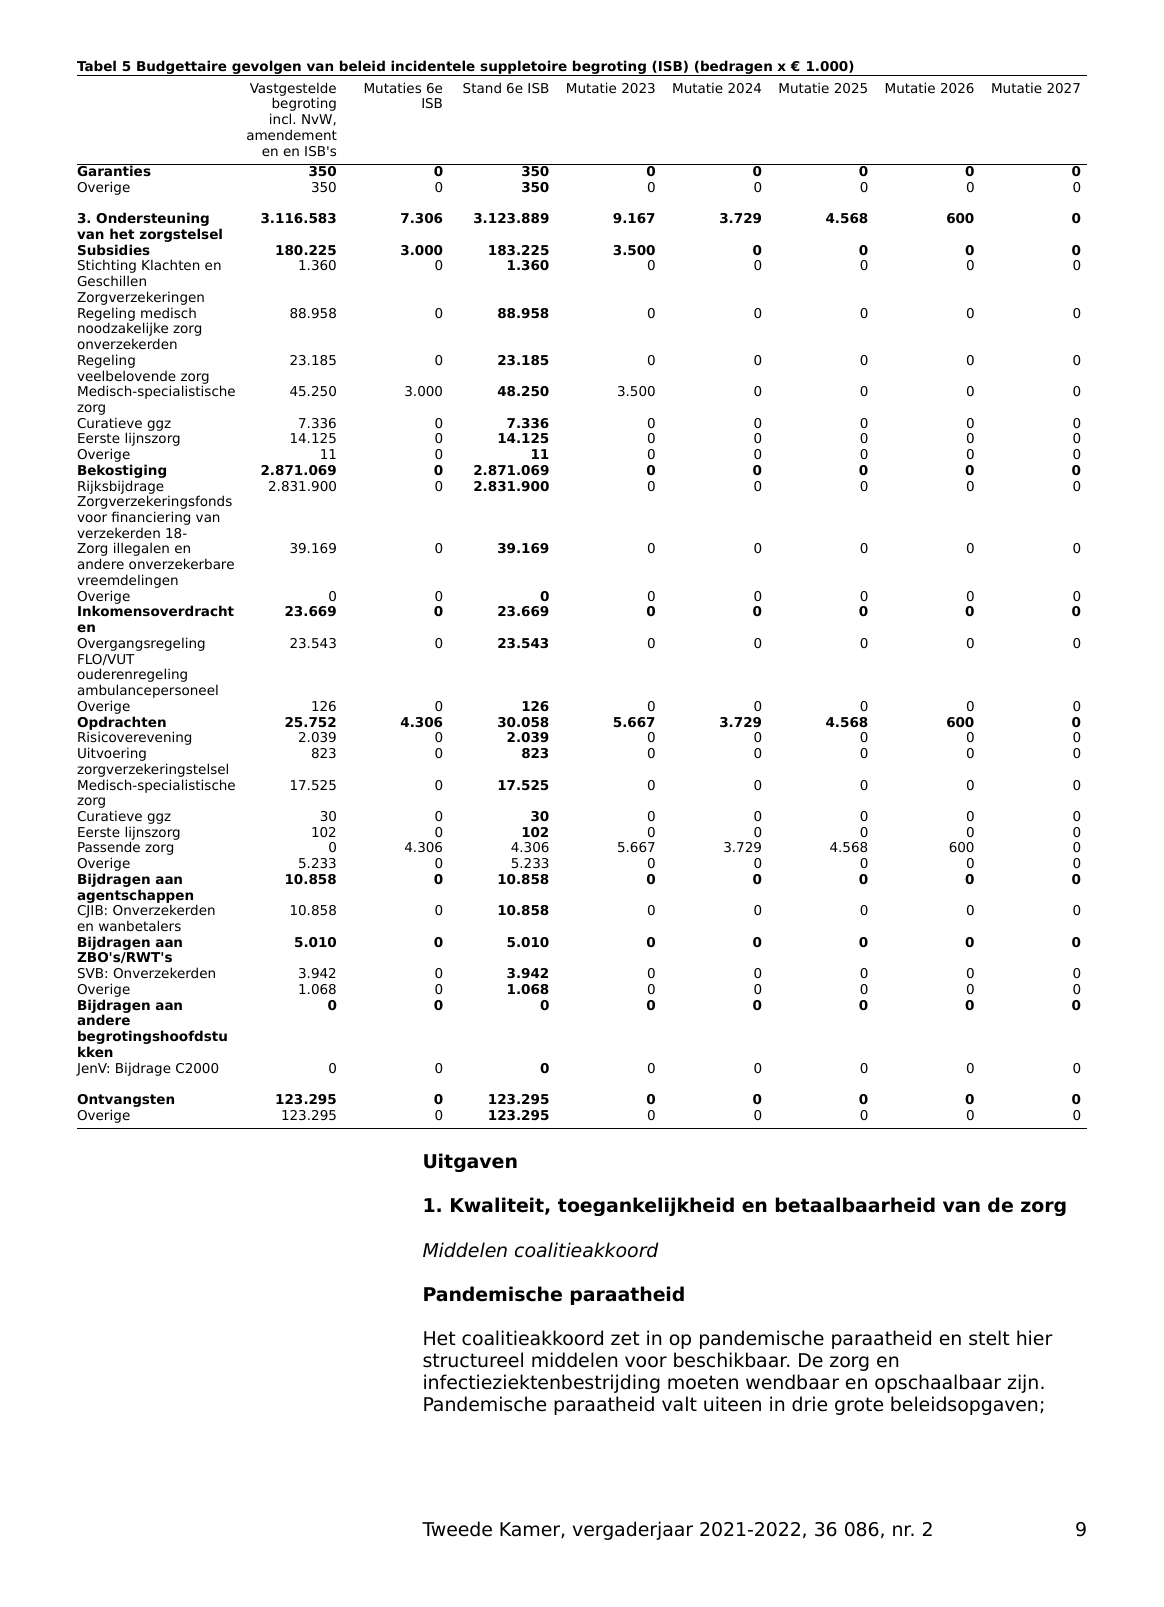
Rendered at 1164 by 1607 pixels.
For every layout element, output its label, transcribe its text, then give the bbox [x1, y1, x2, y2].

table_cell 0 [555, 431, 661, 447]
table_cell 10.858 [449, 872, 555, 903]
table_cell 0 [768, 384, 874, 416]
table_cell 102 [236, 825, 342, 840]
table_cell [343, 1076, 449, 1092]
table_cell CJIB: Onverzekerden en wanbetalers [77, 903, 236, 934]
table_cell 14.125 [449, 431, 555, 447]
table_cell 3.500 [555, 384, 661, 416]
table_cell 0 [768, 825, 874, 840]
table_cell Stand 6e ISB [449, 76, 555, 164]
table_cell 4.568 [768, 714, 874, 730]
table_cell 0 [661, 243, 768, 258]
table_cell Mutatie 2027 [980, 76, 1087, 164]
table_cell 0 [661, 809, 768, 824]
table_cell 0 [768, 258, 874, 305]
table_cell 0 [768, 541, 874, 588]
table_cell 0 [343, 699, 449, 714]
table_cell 1.360 [236, 258, 342, 305]
table_cell 0 [236, 589, 342, 604]
table_cell 0 [661, 982, 768, 997]
table_cell 0 [555, 998, 661, 1060]
table_cell 10.858 [236, 903, 342, 934]
table_cell 0 [555, 935, 661, 966]
table_cell [77, 76, 236, 164]
table_cell 0 [449, 998, 555, 1060]
table_cell 350 [236, 180, 342, 195]
table_cell 0 [874, 636, 980, 699]
table_cell 0 [874, 384, 980, 416]
table_cell 23.543 [236, 636, 342, 699]
table_cell Risicoverevening [77, 730, 236, 746]
table_cell [874, 195, 980, 211]
table_cell 350 [449, 165, 555, 179]
table_cell Overige [77, 982, 236, 997]
table_cell 0 [874, 305, 980, 353]
table_cell 0 [874, 1108, 980, 1128]
table_cell 3.000 [343, 384, 449, 416]
table_cell 350 [449, 180, 555, 195]
table_cell 0 [661, 447, 768, 463]
table_cell 0 [768, 180, 874, 195]
subtitle 1. Kwaliteit, toegankelijkheid en betaalbaarheid van de zorg [422, 1195, 1087, 1217]
table_cell 0 [343, 180, 449, 195]
table_cell 0 [343, 935, 449, 966]
table_cell 0 [555, 777, 661, 809]
table_cell 0 [980, 856, 1087, 872]
table_cell 0 [874, 589, 980, 604]
table_cell Overige [77, 1108, 236, 1128]
table_cell 0 [343, 746, 449, 777]
table_cell 0 [661, 431, 768, 447]
table_cell [980, 195, 1087, 211]
table_cell 3.116.583 [236, 211, 342, 242]
table_cell 0 [874, 966, 980, 982]
table_cell 0 [343, 353, 449, 384]
table_cell 0 [449, 1060, 555, 1076]
table_cell 126 [449, 699, 555, 714]
table_cell 0 [980, 714, 1087, 730]
table_cell 0 [768, 636, 874, 699]
table_cell 350 [236, 165, 342, 179]
table_cell 0 [874, 463, 980, 478]
table_cell Overige [77, 589, 236, 604]
table_cell 0 [555, 1108, 661, 1128]
table_cell 0 [874, 1060, 980, 1076]
table_cell 0 [343, 636, 449, 699]
table_cell 10.858 [449, 903, 555, 934]
table_cell Vastgestelde begroting incl. NvW, amendementen en ISB's [236, 76, 342, 164]
table_cell 0 [555, 636, 661, 699]
table_cell 0 [874, 479, 980, 541]
table_cell 0 [874, 935, 980, 966]
table_cell Bekostiging [77, 463, 236, 478]
table_cell 0 [874, 447, 980, 463]
table_cell 0 [980, 416, 1087, 431]
table_cell 0 [343, 730, 449, 746]
table_cell 45.250 [236, 384, 342, 416]
table_cell 0 [343, 777, 449, 809]
table_cell 0 [768, 777, 874, 809]
table_cell 88.958 [449, 305, 555, 353]
table_cell [874, 1076, 980, 1092]
table_cell [768, 1076, 874, 1092]
table_cell 0 [874, 416, 980, 431]
table_cell 0 [343, 416, 449, 431]
table_cell 0 [980, 463, 1087, 478]
table_cell 0 [343, 431, 449, 447]
table_cell 3.729 [661, 211, 768, 242]
table_cell Medisch-specialistische zorg [77, 777, 236, 809]
table_cell 0 [768, 1092, 874, 1108]
table_cell Mutatie 2023 [555, 76, 661, 164]
table_cell 0 [874, 604, 980, 636]
table_cell 0 [343, 966, 449, 982]
table_cell 0 [874, 777, 980, 809]
table_cell 1.068 [449, 982, 555, 997]
table_cell 0 [555, 447, 661, 463]
table_cell 4.568 [768, 840, 874, 856]
table_cell 0 [661, 541, 768, 588]
table_cell [661, 1076, 768, 1092]
table_header Tabel 5 Budgettaire gevolgen van beleid incidentele suppletoire begroting (ISB) (bedragen x € 1.000) [77, 59, 1087, 75]
table_cell 1.360 [449, 258, 555, 305]
table_cell Overige [77, 699, 236, 714]
table_cell [555, 195, 661, 211]
table_cell 0 [874, 541, 980, 588]
table_cell 600 [874, 714, 980, 730]
table_cell 17.525 [236, 777, 342, 809]
text Het coalitieakkoord zet in op pandemische paraatheid en stelt hier structureel middelen voor beschikbaar. De zorg en infectieziektenbestrijding moeten wendbaar en opschaalbaar zijn. Pandemische paraatheid valt uiteen in drie grote beleidsopgaven; [422, 1328, 1087, 1416]
table_cell 0 [768, 872, 874, 903]
subtitle Pandemische paraatheid [422, 1284, 1087, 1306]
table_cell 0 [661, 165, 768, 179]
table_cell 0 [343, 305, 449, 353]
table_cell 3.942 [236, 966, 342, 982]
table_cell 0 [980, 746, 1087, 777]
table_cell 0 [343, 1092, 449, 1108]
table_cell 180.225 [236, 243, 342, 258]
table_cell 0 [768, 998, 874, 1060]
table_cell Mutatie 2025 [768, 76, 874, 164]
table_cell 0 [768, 416, 874, 431]
table_cell 23.185 [449, 353, 555, 384]
table_cell [449, 195, 555, 211]
table_cell 0 [768, 699, 874, 714]
table_cell Mutatie 2026 [874, 76, 980, 164]
table_cell 5.667 [555, 840, 661, 856]
table_cell 0 [555, 966, 661, 982]
table_cell Uitvoering zorgverzekeringstelsel [77, 746, 236, 777]
table_cell 0 [980, 1060, 1087, 1076]
table_cell 0 [980, 699, 1087, 714]
table_cell [236, 195, 342, 211]
table_cell 0 [661, 353, 768, 384]
table_cell 0 [343, 1060, 449, 1076]
table_cell 4.306 [343, 840, 449, 856]
table_cell 0 [980, 258, 1087, 305]
table_cell 0 [555, 541, 661, 588]
table_cell Opdrachten [77, 714, 236, 730]
table_cell 0 [874, 258, 980, 305]
table_cell 0 [768, 982, 874, 997]
table_cell 0 [343, 165, 449, 179]
table_cell 0 [661, 604, 768, 636]
table_cell SVB: Onverzekerden [77, 966, 236, 982]
table_cell 9.167 [555, 211, 661, 242]
table_cell Passende zorg [77, 840, 236, 856]
table_cell 0 [768, 935, 874, 966]
table_cell 23.543 [449, 636, 555, 699]
table_cell [236, 1076, 342, 1092]
table_cell 0 [661, 777, 768, 809]
table_cell 23.669 [236, 604, 342, 636]
table_cell 0 [874, 730, 980, 746]
table_cell 0 [555, 479, 661, 541]
table_cell 0 [980, 636, 1087, 699]
table_cell 0 [661, 699, 768, 714]
table_cell 0 [555, 746, 661, 777]
table_cell 0 [661, 903, 768, 934]
table_cell 0 [768, 463, 874, 478]
table_cell 0 [980, 604, 1087, 636]
table_cell 0 [768, 746, 874, 777]
table_cell 0 [555, 165, 661, 179]
table_cell 823 [449, 746, 555, 777]
table_cell 30 [449, 809, 555, 824]
table_cell 4.568 [768, 211, 874, 242]
table_cell Overgangsregeling FLO/VUT ouderenregeling ambulancepersoneel [77, 636, 236, 699]
table_cell 3.000 [343, 243, 449, 258]
table_cell 0 [874, 431, 980, 447]
table_cell 0 [980, 180, 1087, 195]
table_cell Rijksbijdrage Zorgverzekeringsfonds voor financiering van verzekerden 18- [77, 479, 236, 541]
table_cell 3. Ondersteuning van het zorgstelsel [77, 211, 236, 242]
table_cell 2.871.069 [236, 463, 342, 478]
table_cell Curatieve ggz [77, 416, 236, 431]
table_cell 123.295 [236, 1108, 342, 1128]
table_cell 0 [874, 825, 980, 840]
table_cell Subsidies [77, 243, 236, 258]
table_cell 0 [236, 998, 342, 1060]
table_cell 3.729 [661, 840, 768, 856]
table_cell 0 [343, 589, 449, 604]
table_cell 0 [661, 589, 768, 604]
table_cell 3.942 [449, 966, 555, 982]
table_cell 0 [343, 258, 449, 305]
table_cell 0 [768, 447, 874, 463]
table_cell 11 [236, 447, 342, 463]
table_cell 0 [555, 180, 661, 195]
table_cell 183.225 [449, 243, 555, 258]
table_cell 0 [661, 935, 768, 966]
table_cell 0 [343, 541, 449, 588]
table_cell Overige [77, 856, 236, 872]
table_cell Bijdragen aan ZBO's/RWT's [77, 935, 236, 966]
table_cell 0 [661, 479, 768, 541]
table_cell 0 [874, 353, 980, 384]
table_cell 0 [661, 1060, 768, 1076]
table_cell 0 [661, 463, 768, 478]
table_cell 10.858 [236, 872, 342, 903]
table_cell 0 [555, 856, 661, 872]
table_cell 600 [874, 840, 980, 856]
table_cell 0 [343, 998, 449, 1060]
table_cell 0 [768, 589, 874, 604]
table_cell 5.010 [449, 935, 555, 966]
table_cell 0 [661, 856, 768, 872]
table_cell 48.250 [449, 384, 555, 416]
table_cell 0 [555, 416, 661, 431]
table_cell 5.667 [555, 714, 661, 730]
table_cell 0 [874, 856, 980, 872]
table_cell Eerste lijnszorg [77, 431, 236, 447]
table_cell 0 [661, 998, 768, 1060]
table_cell 0 [768, 1108, 874, 1128]
table_cell 126 [236, 699, 342, 714]
table_cell 0 [768, 165, 874, 179]
table_cell 23.185 [236, 353, 342, 384]
table_cell 0 [768, 730, 874, 746]
table_cell 0 [874, 982, 980, 997]
table_cell 17.525 [449, 777, 555, 809]
table_cell Zorg illegalen en andere onverzekerbare vreemdelingen [77, 541, 236, 588]
table_cell 0 [980, 447, 1087, 463]
table_cell 88.958 [236, 305, 342, 353]
table_cell 0 [874, 1092, 980, 1108]
table_cell 5.010 [236, 935, 342, 966]
table_cell 0 [555, 1092, 661, 1108]
table_cell Regeling veelbelovende zorg [77, 353, 236, 384]
table_cell 0 [661, 636, 768, 699]
table_cell 0 [343, 463, 449, 478]
table_cell Garanties [77, 165, 236, 179]
table_cell 0 [555, 463, 661, 478]
table_cell 0 [980, 998, 1087, 1060]
table_cell 0 [980, 966, 1087, 982]
table_cell 0 [874, 903, 980, 934]
table_cell 102 [449, 825, 555, 840]
table_cell 0 [980, 541, 1087, 588]
table_cell [77, 195, 236, 211]
table_cell 0 [555, 730, 661, 746]
table_cell 0 [555, 305, 661, 353]
table_cell 0 [555, 872, 661, 903]
table_cell 0 [980, 825, 1087, 840]
table_cell 0 [661, 730, 768, 746]
table_cell 0 [768, 431, 874, 447]
table_cell 0 [980, 730, 1087, 746]
table_cell 0 [980, 165, 1087, 179]
table_cell 0 [661, 1108, 768, 1128]
table_cell 0 [874, 746, 980, 777]
table_cell 3.500 [555, 243, 661, 258]
table_cell 0 [343, 604, 449, 636]
table_cell 0 [555, 1060, 661, 1076]
table_cell 0 [874, 180, 980, 195]
table_cell 39.169 [236, 541, 342, 588]
table_cell 823 [236, 746, 342, 777]
subtitle Middelen coalitieakkoord [422, 1239, 1087, 1262]
table_cell 7.306 [343, 211, 449, 242]
table_cell [449, 1076, 555, 1092]
table_cell 0 [555, 982, 661, 997]
table_cell 0 [980, 211, 1087, 242]
table_cell [768, 195, 874, 211]
table_cell 2.039 [449, 730, 555, 746]
table_cell 14.125 [236, 431, 342, 447]
table_cell 7.336 [449, 416, 555, 431]
table_cell 0 [768, 903, 874, 934]
table_cell 123.295 [449, 1092, 555, 1108]
table_cell 0 [343, 872, 449, 903]
table_cell 0 [874, 872, 980, 903]
table_cell 0 [343, 903, 449, 934]
table_cell 0 [768, 856, 874, 872]
table_cell 0 [768, 479, 874, 541]
table_cell 25.752 [236, 714, 342, 730]
table_cell 0 [555, 258, 661, 305]
table_cell 0 [980, 589, 1087, 604]
table_cell 0 [980, 384, 1087, 416]
table_cell 0 [661, 872, 768, 903]
table_cell 5.233 [449, 856, 555, 872]
table_cell 0 [555, 825, 661, 840]
table_cell [661, 195, 768, 211]
table_cell 0 [980, 840, 1087, 856]
table_cell 0 [980, 1108, 1087, 1128]
table_cell 0 [768, 353, 874, 384]
table_cell 0 [343, 1108, 449, 1128]
table_cell 0 [768, 305, 874, 353]
table_cell 0 [980, 903, 1087, 934]
table_cell [980, 1076, 1087, 1092]
table_cell 0 [874, 699, 980, 714]
table_cell 1.068 [236, 982, 342, 997]
table_cell 0 [449, 589, 555, 604]
table_cell 0 [661, 258, 768, 305]
table_cell 7.336 [236, 416, 342, 431]
table_cell 0 [980, 935, 1087, 966]
table_cell 0 [661, 180, 768, 195]
table_cell 0 [980, 431, 1087, 447]
table_cell 0 [555, 699, 661, 714]
table_cell 0 [661, 1092, 768, 1108]
table_cell Bijdragen aan agentschappen [77, 872, 236, 903]
table_cell 4.306 [343, 714, 449, 730]
table_cell 39.169 [449, 541, 555, 588]
table_cell 0 [661, 416, 768, 431]
table_cell 0 [661, 746, 768, 777]
table_cell 0 [980, 982, 1087, 997]
table_cell 4.306 [449, 840, 555, 856]
table_cell 0 [768, 966, 874, 982]
table_cell 3.123.889 [449, 211, 555, 242]
table_cell 23.669 [449, 604, 555, 636]
table_cell Stichting Klachten en Geschillen Zorgverzekeringen [77, 258, 236, 305]
table_cell [77, 1076, 236, 1092]
table_cell 0 [980, 353, 1087, 384]
table_cell 0 [874, 998, 980, 1060]
table_cell JenV: Bijdrage C2000 [77, 1060, 236, 1076]
table_cell 0 [768, 243, 874, 258]
table_cell Overige [77, 447, 236, 463]
table_cell 0 [874, 809, 980, 824]
table_cell 0 [874, 165, 980, 179]
table_cell 0 [661, 966, 768, 982]
table_cell 0 [661, 825, 768, 840]
table_cell 0 [236, 1060, 342, 1076]
table_cell Eerste lijnszorg [77, 825, 236, 840]
table_cell [555, 1076, 661, 1092]
table_cell 0 [343, 825, 449, 840]
table_cell 0 [661, 384, 768, 416]
table_cell 0 [874, 243, 980, 258]
table_cell 123.295 [236, 1092, 342, 1108]
table_cell 0 [661, 305, 768, 353]
table_cell 0 [343, 856, 449, 872]
table_cell 0 [768, 1060, 874, 1076]
table_cell 0 [980, 243, 1087, 258]
table_cell 0 [343, 447, 449, 463]
table_cell 30.058 [449, 714, 555, 730]
table_cell 0 [980, 1092, 1087, 1108]
table_cell 2.831.900 [236, 479, 342, 541]
table_cell 0 [768, 809, 874, 824]
table_cell 2.871.069 [449, 463, 555, 478]
table_cell Mutaties 6e ISB [343, 76, 449, 164]
table_cell 30 [236, 809, 342, 824]
table_cell [343, 195, 449, 211]
table_cell 2.039 [236, 730, 342, 746]
subtitle Uitgaven [422, 1151, 1087, 1173]
table_cell 0 [555, 809, 661, 824]
table_cell 0 [555, 903, 661, 934]
table_cell Regeling medisch noodzakelijke zorg onverzekerden [77, 305, 236, 353]
table_cell Mutatie 2024 [661, 76, 768, 164]
table_cell 5.233 [236, 856, 342, 872]
table_cell 600 [874, 211, 980, 242]
table_cell 0 [555, 353, 661, 384]
table_cell 0 [980, 305, 1087, 353]
table_cell Ontvangsten [77, 1092, 236, 1108]
table_cell 0 [343, 809, 449, 824]
table_cell 0 [343, 982, 449, 997]
table_cell 0 [980, 872, 1087, 903]
table_cell 0 [343, 479, 449, 541]
table_cell 3.729 [661, 714, 768, 730]
table_cell 0 [768, 604, 874, 636]
table_cell 0 [236, 840, 342, 856]
table_cell 0 [555, 589, 661, 604]
table_cell 11 [449, 447, 555, 463]
table_cell 0 [980, 809, 1087, 824]
table_cell 0 [555, 604, 661, 636]
table_cell Inkomensoverdrachten [77, 604, 236, 636]
table_cell 2.831.900 [449, 479, 555, 541]
table_cell Overige [77, 180, 236, 195]
table_cell 0 [980, 777, 1087, 809]
table_cell Curatieve ggz [77, 809, 236, 824]
table_cell 123.295 [449, 1108, 555, 1128]
table_cell Medisch-specialistische zorg [77, 384, 236, 416]
table_cell Bijdragen aan andere begrotingshoofdstukken [77, 998, 236, 1060]
table_cell 0 [980, 479, 1087, 541]
